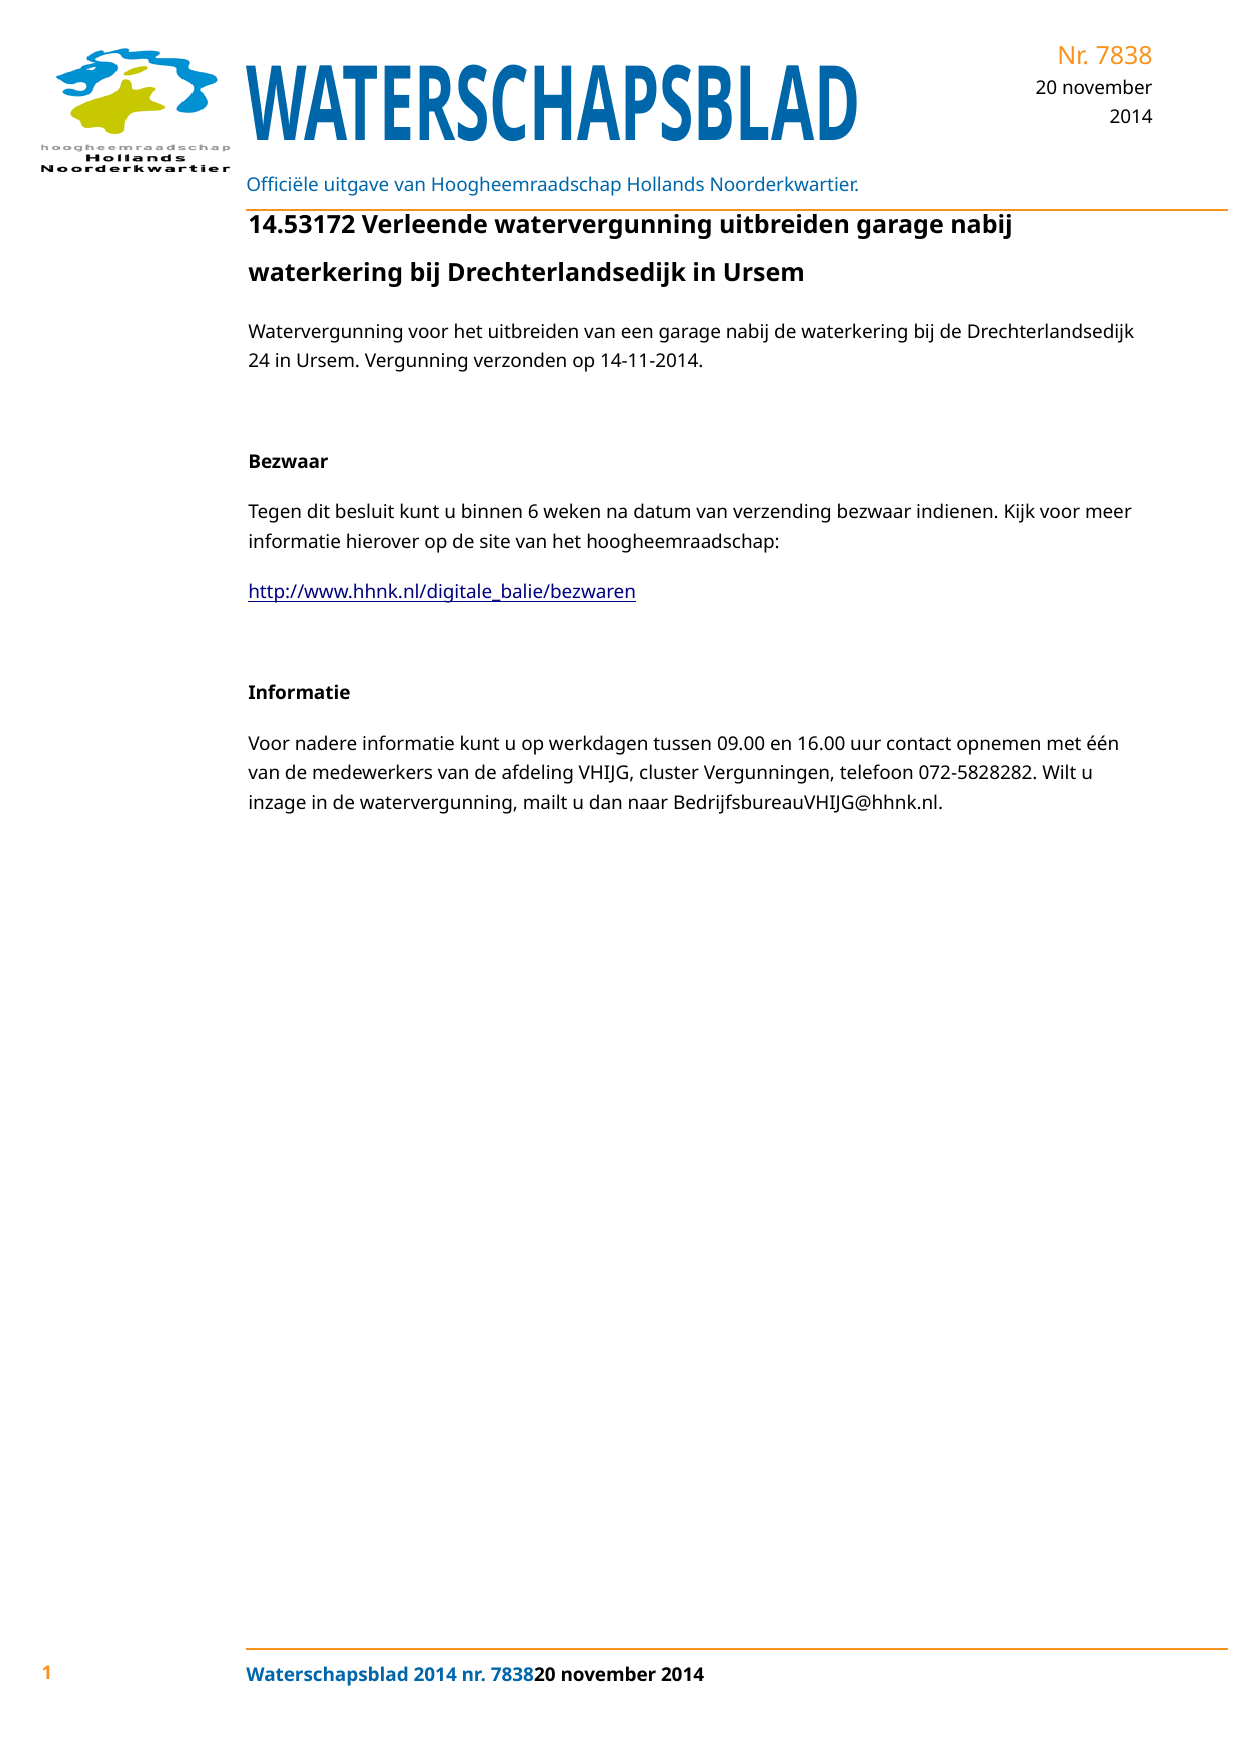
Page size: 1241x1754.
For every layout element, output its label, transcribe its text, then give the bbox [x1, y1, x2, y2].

picture [41, 47, 231, 172]
text http://www.hhnk.nl/digitale_balie/bezwaren [248, 579, 1152, 604]
text Tegen dit besluit kunt u binnen 6 weken na datum van verzending bezwaar indienen. Kijk voor meer informatie hierover op de site van het hoogheemraadschap: [248, 499, 1152, 554]
text Watervergunning voor het uitbreiden van een garage nabij de waterkering bij de Drechterlandsedijk 24 in Ursem. Vergunning verzonden op 14-11-2014. [248, 318, 1152, 373]
text Informatie [248, 679, 1152, 705]
text Voor nadere informatie kunt u op werkdagen tussen 09.00 en 16.00 uur contact opnemen met één van de medewerkers van de afdeling VHIJG, cluster Vergunningen, telefoon 072-5828282. Wilt u inzage in de watervergunning, mailt u dan naar BedrijfsbureauVHIJG@hhnk.nl. [248, 730, 1152, 815]
text 14.53172 Verleende watervergunning uitbreiden garage nabij waterkering bij Drechterlandsedijk in Ursem [248, 211, 1152, 288]
text Bezwaar [248, 448, 1152, 474]
